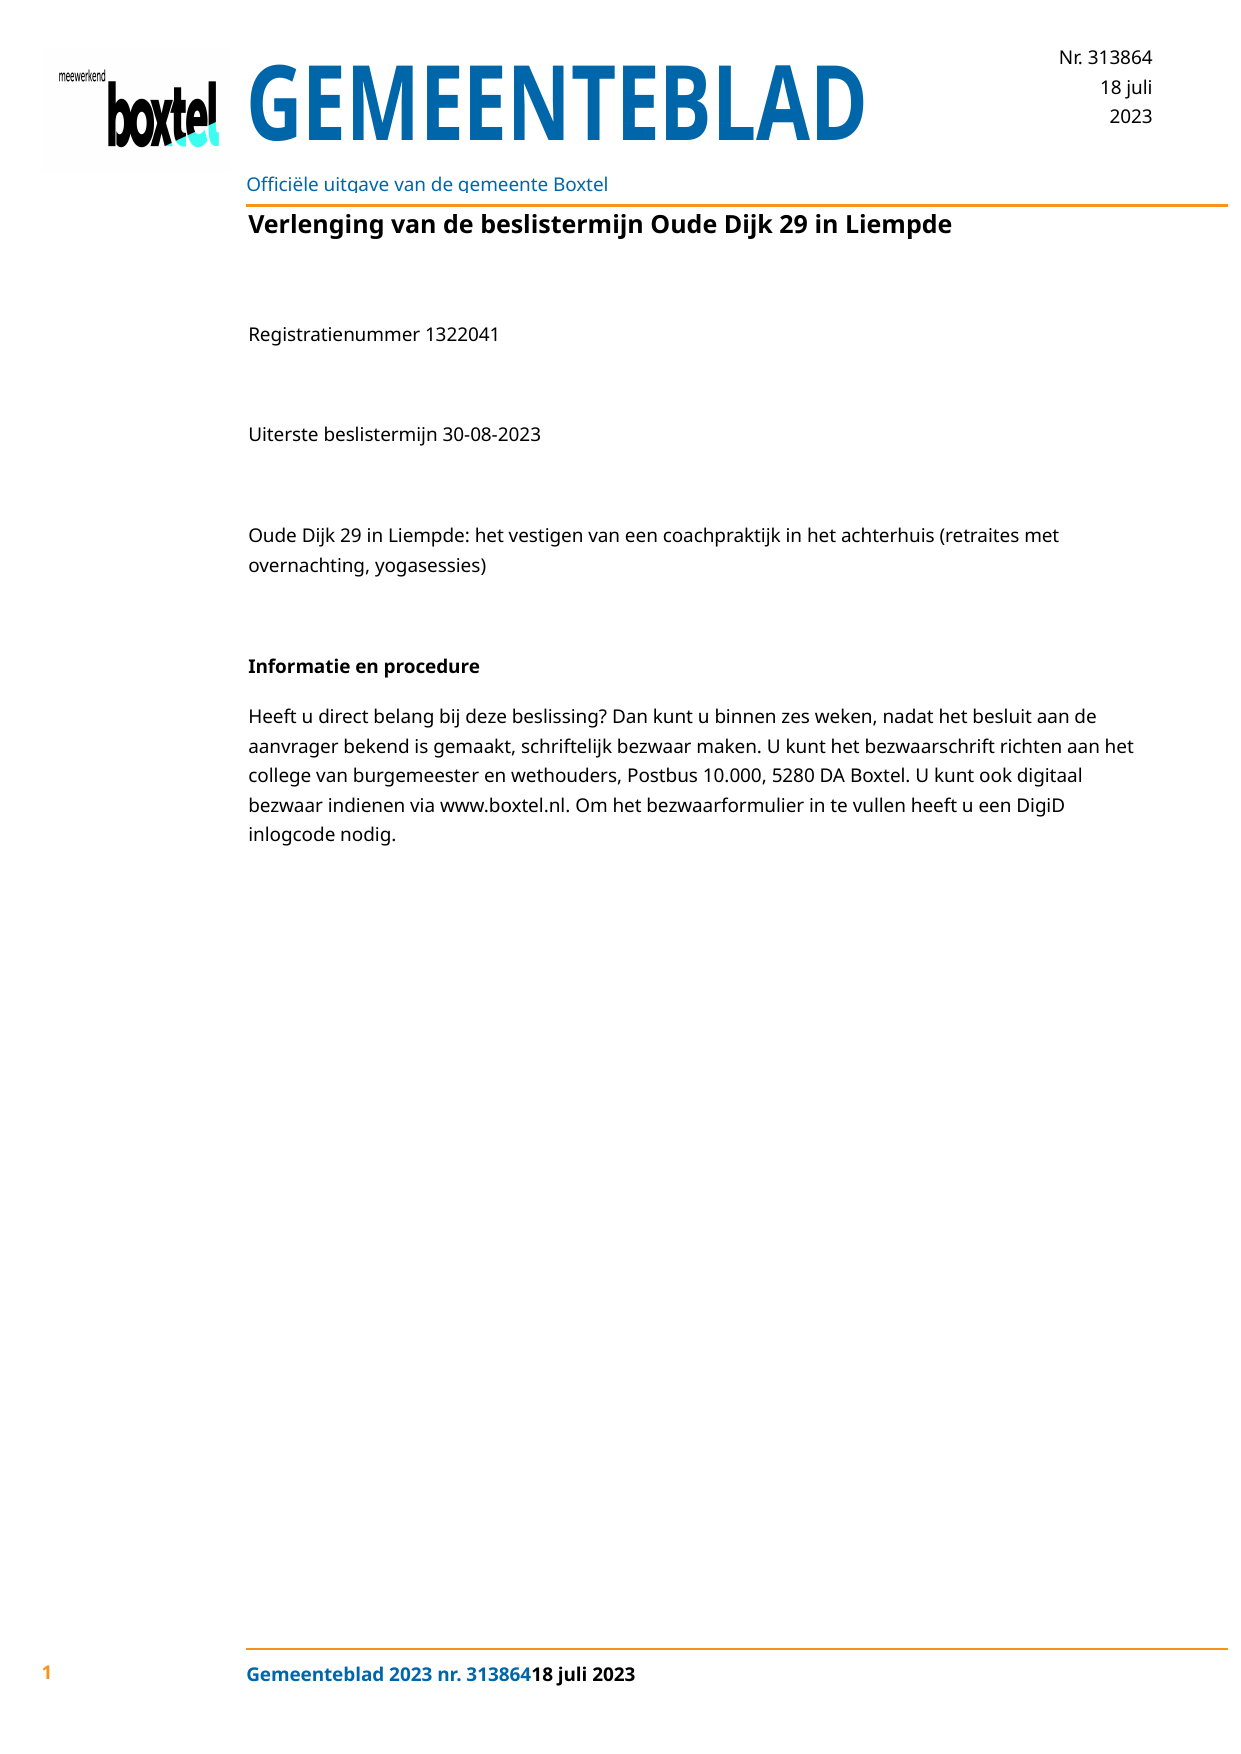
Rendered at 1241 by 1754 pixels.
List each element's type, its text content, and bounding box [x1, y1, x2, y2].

text Heeft u direct belang bij deze beslissing? Dan kunt u binnen zes weken, nadat het besluit aan de aanvrager bekend is gemaakt, schriftelijk bezwaar maken. U kunt het bezwaarschrift richten aan het college van burgemeester en wethouders, Postbus 10.000, 5280 DA Boxtel. U kunt ook digitaal bezwaar indienen via www.boxtel.nl. Om het bezwaarformulier in te vullen heeft u een DigiD inlogcode nodig. [248, 703, 1152, 847]
text Verlenging van de beslistermijn Oude Dijk 29 in Liempde [248, 207, 1152, 241]
text Oude Dijk 29 in Liempde: het vestigen van een coachpraktijk in het achterhuis (retraites met overnachting, yogasessies) [248, 522, 1152, 578]
text Informatie en procedure [248, 653, 1152, 678]
text Uiterste beslistermijn 30-08-2023 [248, 422, 1152, 447]
text Registratienummer 1322041 [248, 321, 1152, 346]
picture [41, 47, 231, 172]
